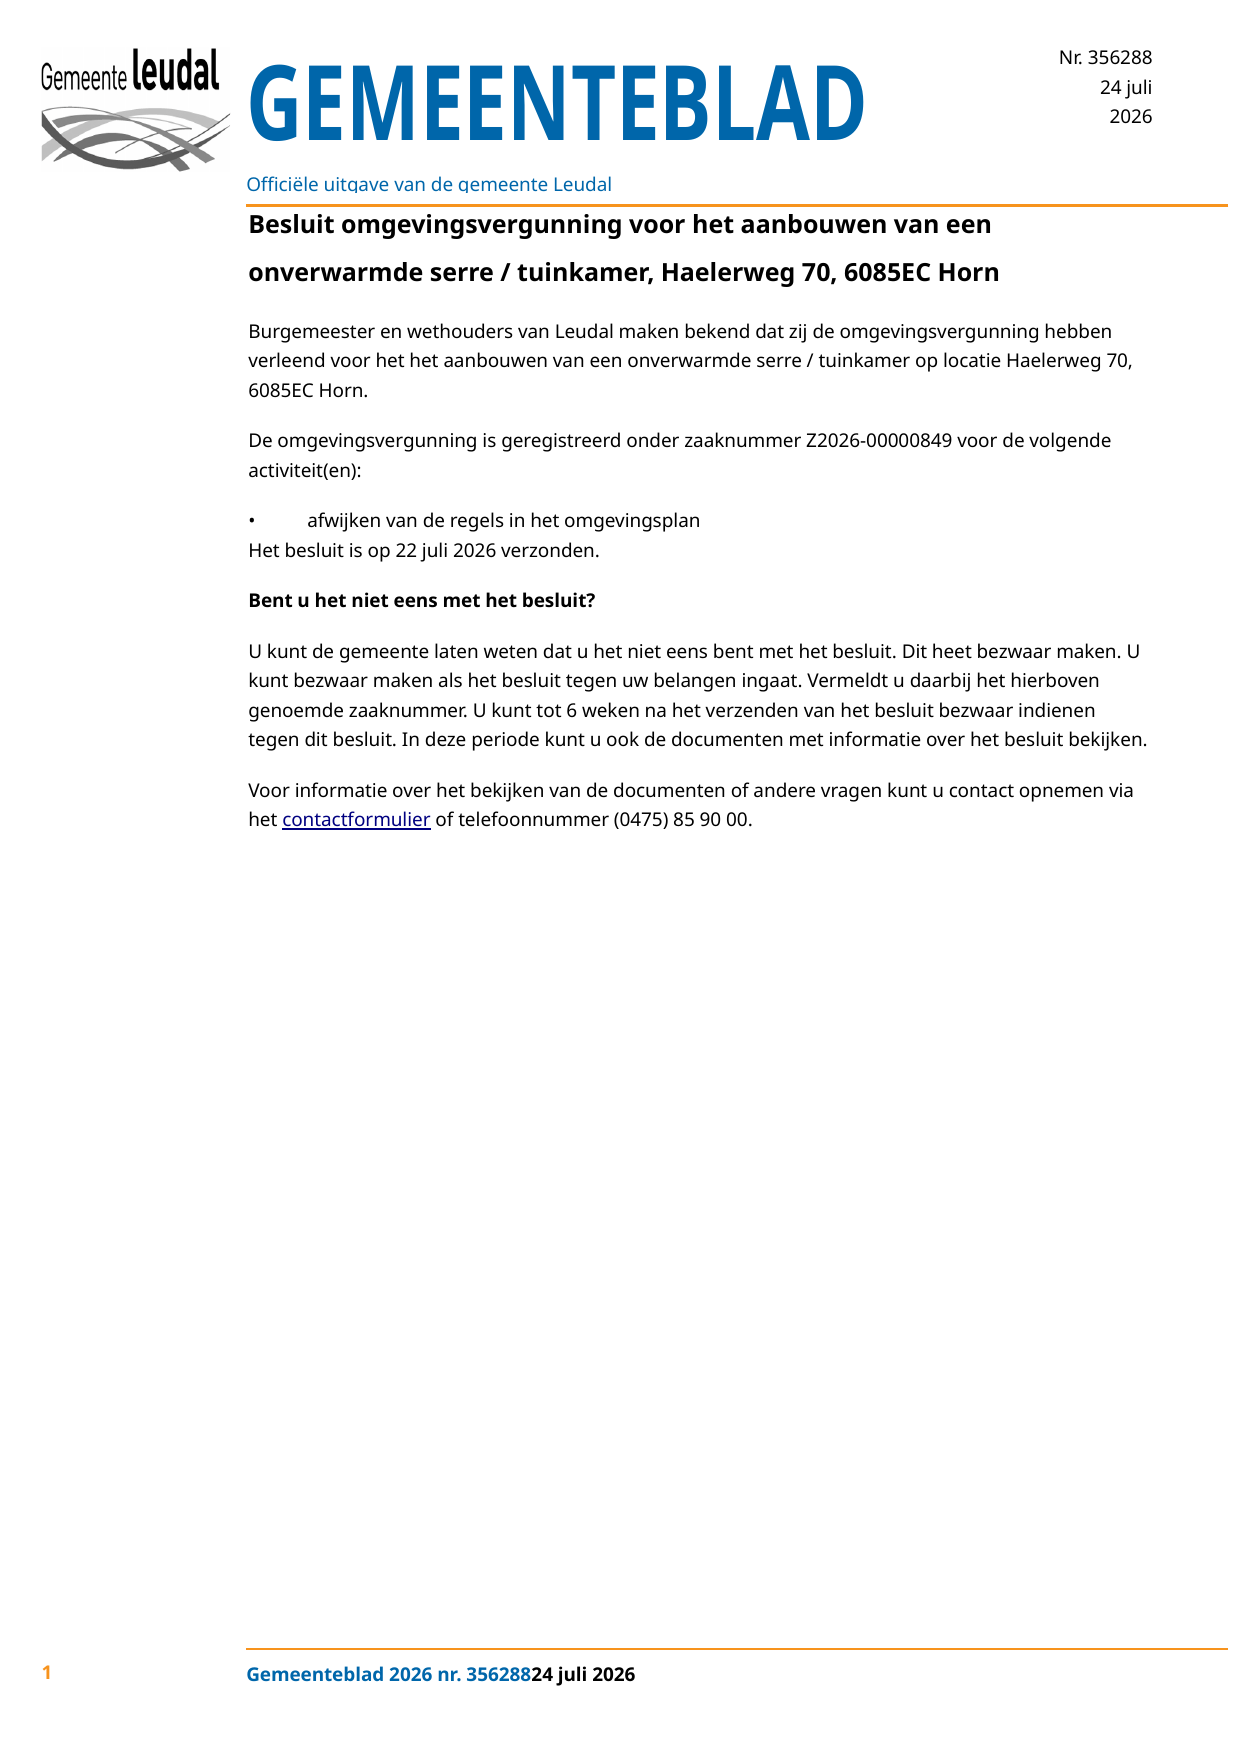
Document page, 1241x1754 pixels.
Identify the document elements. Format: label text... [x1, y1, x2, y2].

text Het besluit is op 22 juli 2026 verzonden. [248, 537, 1152, 563]
text Besluit omgevingsvergunning voor het aanbouwen van een onverwarmde serre / tuinkamer, Haelerweg 70, 6085EC Horn [248, 207, 1152, 288]
text De omgevingsvergunning is geregistreerd onder zaaknummer Z2026-00000849 voor de volgende activiteit(en): [248, 427, 1152, 483]
text Burgemeester en wethouders van Leudal maken bekend dat zij de omgevingsvergunning hebben verleend voor het het aanbouwen van een onverwarmde serre / tuinkamer op locatie Haelerweg 70, 6085EC Horn. [248, 318, 1152, 403]
picture [41, 47, 231, 172]
text Voor informatie over het bekijken van de documenten of andere vragen kunt u contact opnemen via het contactformulier of telefoonnummer (0475) 85 90 00. [248, 777, 1152, 832]
text U kunt de gemeente laten weten dat u het niet eens bent met het besluit. Dit heet bezwaar maken. U kunt bezwaar maken als het besluit tegen uw belangen ingaat. Vermeldt u daarbij het hierboven genoemde zaaknummer. U kunt tot 6 weken na het verzenden van het besluit bezwaar indienen tegen dit besluit. In deze periode kunt u ook de documenten met informatie over het besluit bekijken. [248, 638, 1152, 752]
list afwijken van de regels in het omgevingsplan [248, 507, 1152, 533]
text Bent u het niet eens met het besluit? [248, 587, 1152, 613]
